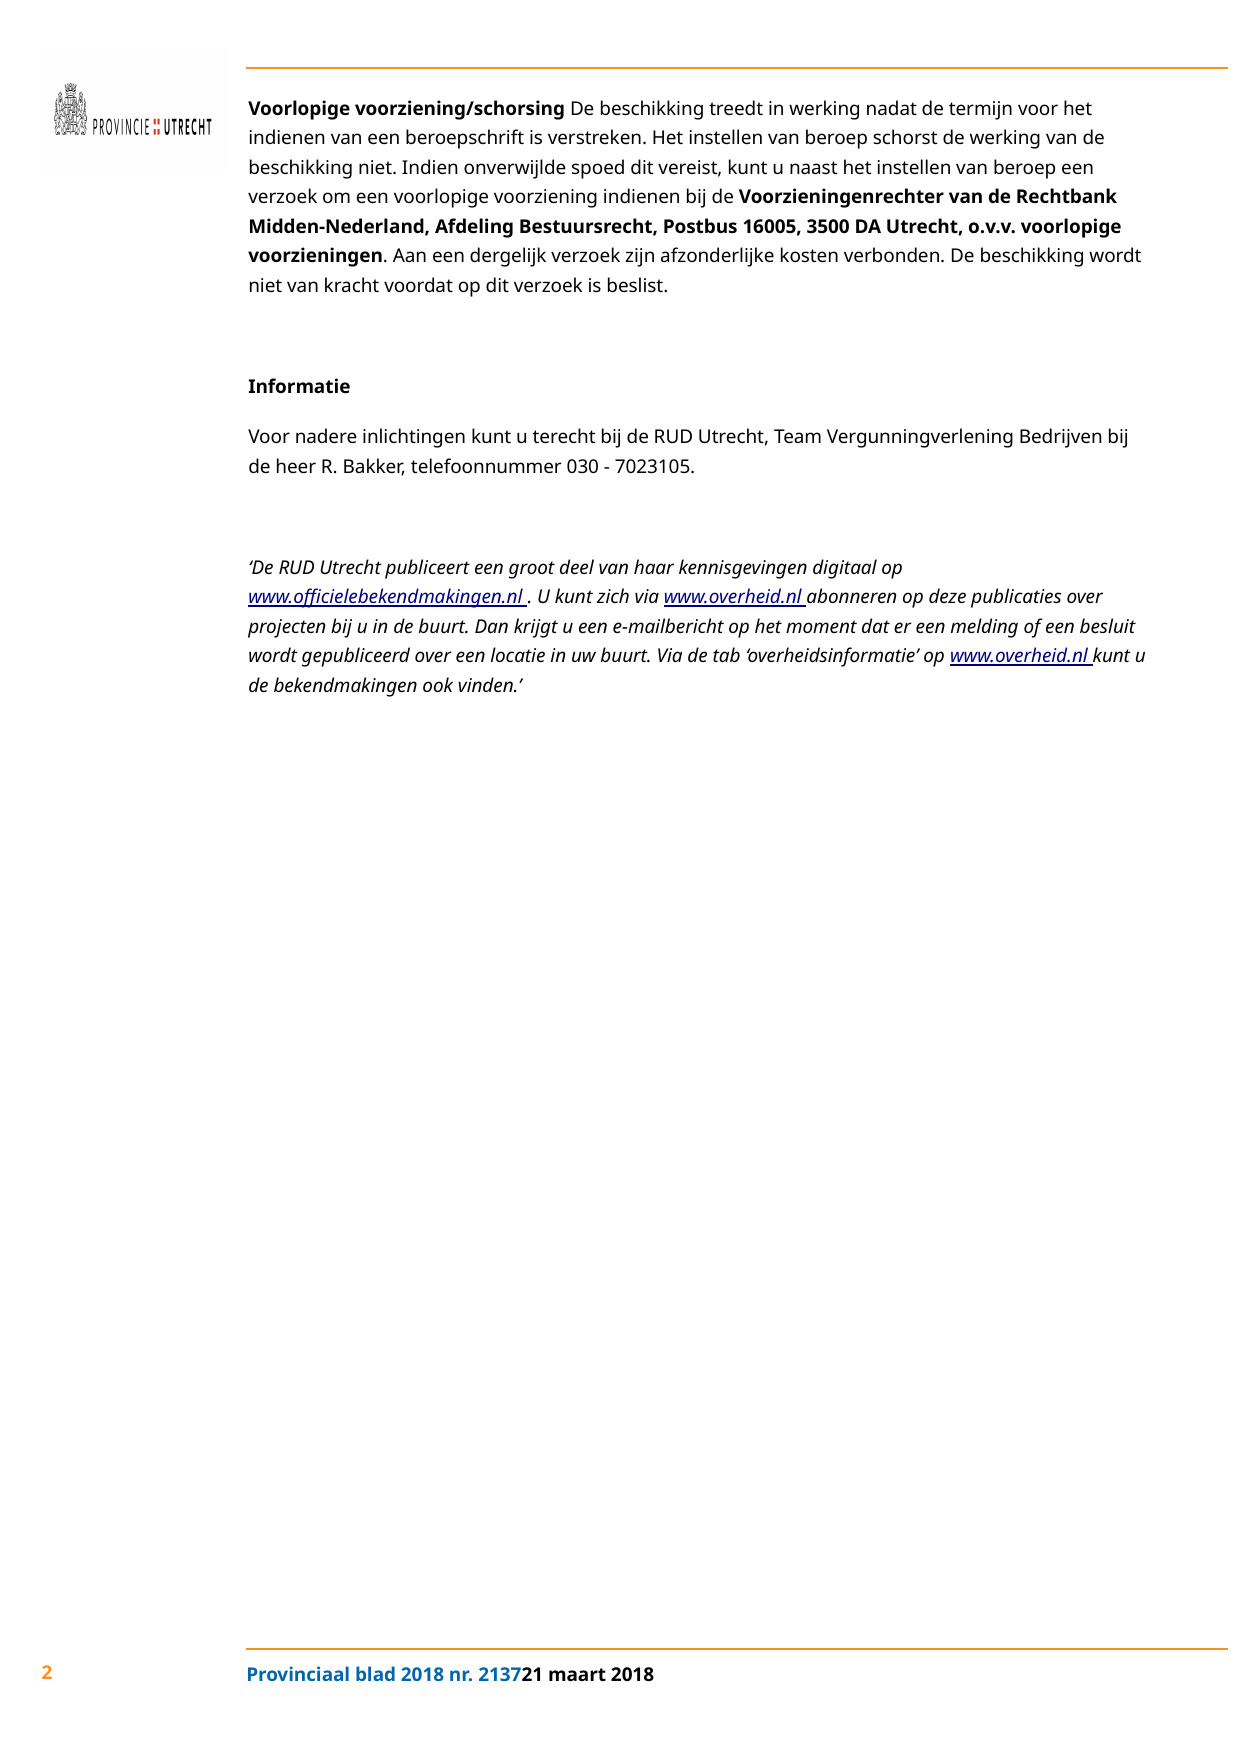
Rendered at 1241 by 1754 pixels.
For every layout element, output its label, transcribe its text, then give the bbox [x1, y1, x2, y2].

picture [41, 47, 231, 172]
text ‘De RUD Utrecht publiceert een groot deel van haar kennisgevingen digitaal op www.officielebekendmakingen.nl . U kunt zich via www.overheid.nl abonneren op deze publicaties over projecten bij u in de buurt. Dan krijgt u een e-mailbericht op het moment dat er een melding of een besluit wordt gepubliceerd over een locatie in uw buurt. Via de tab ‘overheidsinformatie’ op www.overheid.nl kunt u de bekendmakingen ook vinden.’ [248, 554, 1152, 698]
text Voor nadere inlichtingen kunt u terecht bij de RUD Utrecht, Team Vergunningverlening Bedrijven bij de heer R. Bakker, telefoonnummer 030 - 7023105. [248, 423, 1152, 479]
text Voorlopige voorziening/schorsing De beschikking treedt in werking nadat de termijn voor het indienen van een beroepschrift is verstreken. Het instellen van beroep schorst de werking van de beschikking niet. Indien onverwijlde spoed dit vereist, kunt u naast het instellen van beroep een verzoek om een voorlopige voorziening indienen bij de Voorzieningenrechter van de Rechtbank Midden-Nederland, Afdeling Bestuursrecht, Postbus 16005, 3500 DA Utrecht, o.v.v. voorlopige voorzieningen. Aan een dergelijk verzoek zijn afzonderlijke kosten verbonden. De beschikking wordt niet van kracht voordat op dit verzoek is beslist. [248, 95, 1152, 298]
text Informatie [248, 373, 1152, 399]
